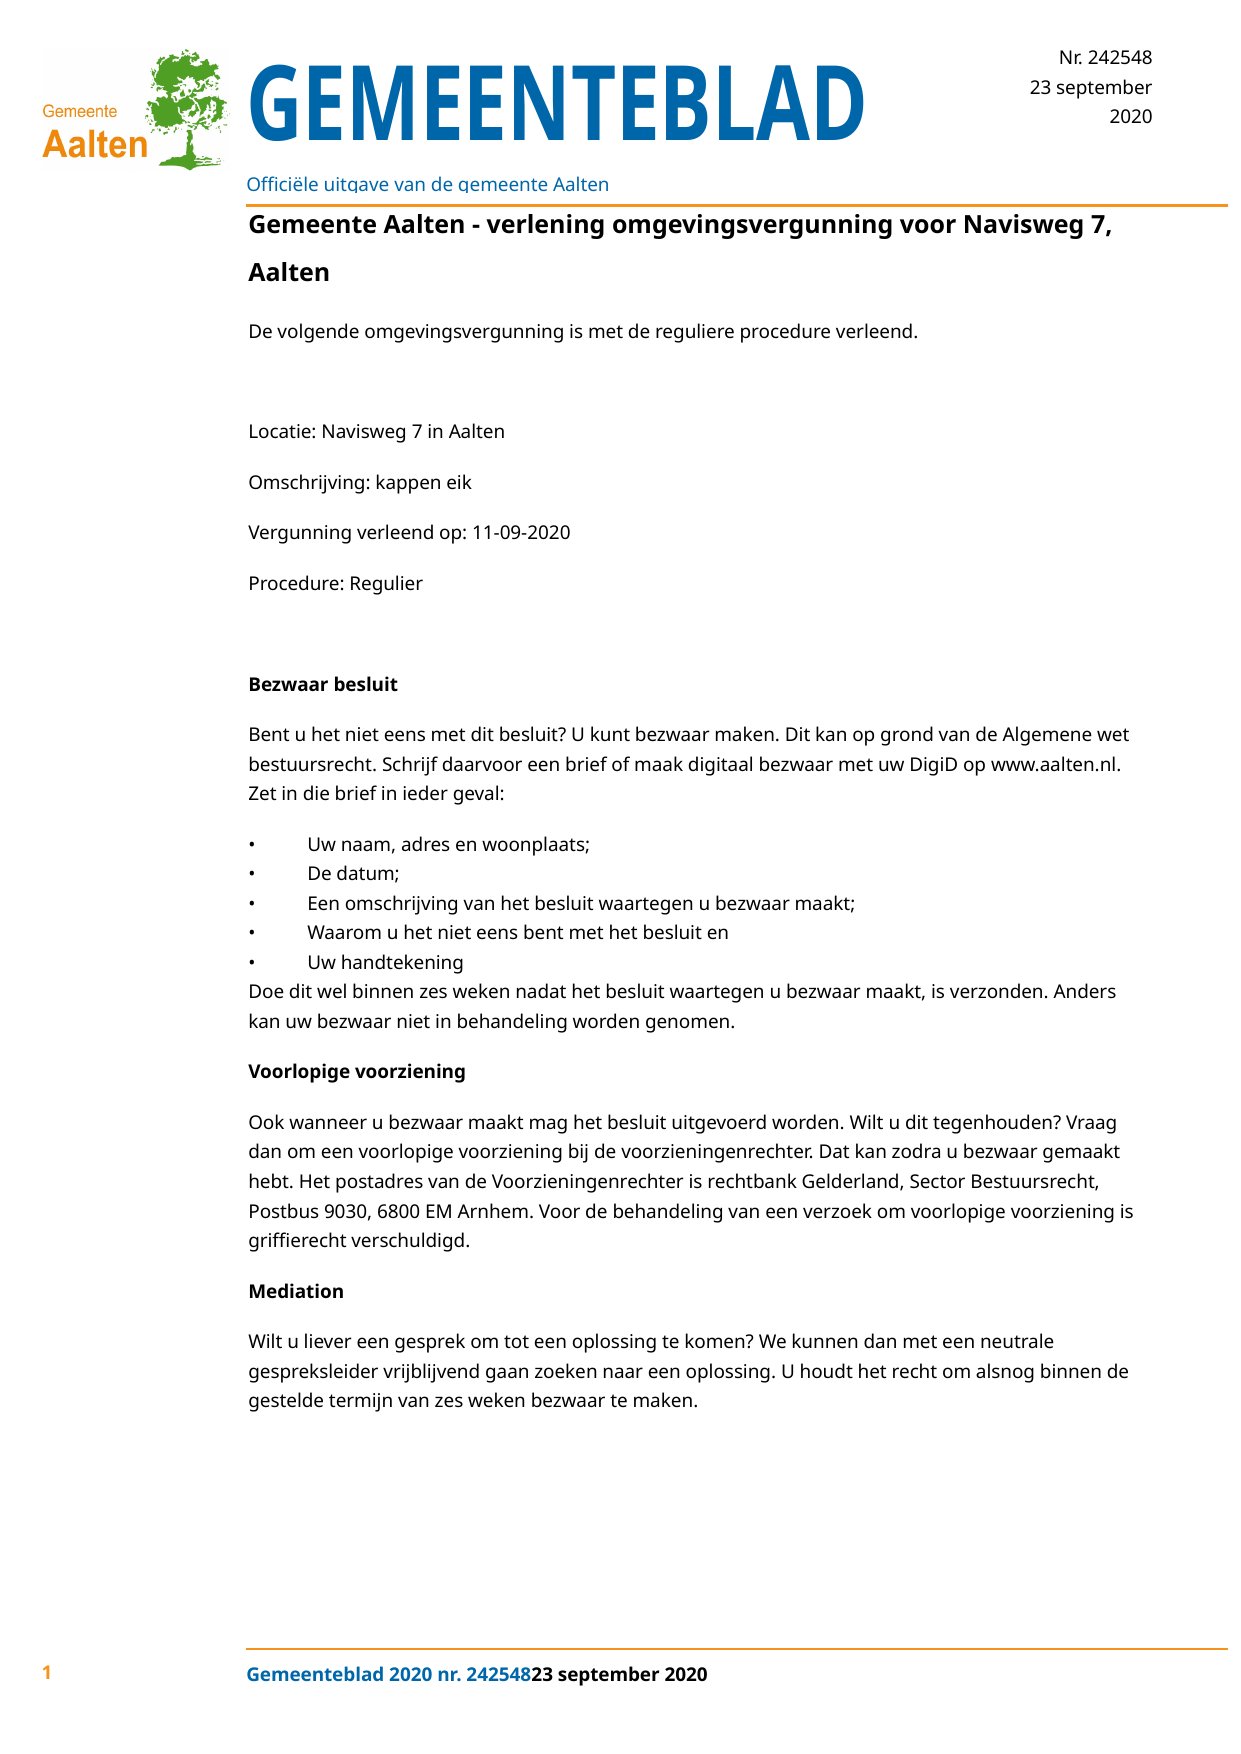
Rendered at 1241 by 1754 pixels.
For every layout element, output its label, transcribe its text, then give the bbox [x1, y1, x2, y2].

list Een omschrijving van het besluit waartegen u bezwaar maakt; [248, 890, 1152, 916]
text Mediation [248, 1278, 1152, 1304]
text Locatie: Navisweg 7 in Aalten [248, 419, 1152, 444]
text Vergunning verleend op: 11-09-2020 [248, 519, 1152, 545]
text Ook wanneer u bezwaar maakt mag het besluit uitgevoerd worden. Wilt u dit tegenhouden? Vraag dan om een voorlopige voorziening bij de voorzieningenrechter. Dat kan zodra u bezwaar gemaakt hebt. Het postadres van de Voorzieningenrechter is rechtbank Gelderland, Sector Bestuursrecht, Postbus 9030, 6800 EM Arnhem. Voor de behandeling van een verzoek om voorlopige voorziening is griffierecht verschuldigd. [248, 1109, 1152, 1253]
text Bezwaar besluit [248, 671, 1152, 697]
list Waarom u het niet eens bent met het besluit en [248, 919, 1152, 945]
text Gemeente Aalten - verlening omgevingsvergunning voor Navisweg 7, Aalten [248, 207, 1152, 288]
list De datum; [248, 860, 1152, 886]
text Bent u het niet eens met dit besluit? U kunt bezwaar maken. Dit kan op grond van de Algemene wet bestuursrecht. Schrijf daarvoor een brief of maak digitaal bezwaar met uw DigiD op www.aalten.nl. Zet in die brief in ieder geval: [248, 721, 1152, 806]
text Voorlopige voorziening [248, 1059, 1152, 1084]
text Omschrijving: kappen eik [248, 469, 1152, 495]
list Uw naam, adres en woonplaats; [248, 831, 1152, 857]
list Uw handtekening [248, 949, 1152, 975]
text Wilt u liever een gesprek om tot een oplossing te komen? We kunnen dan met een neutrale gespreksleider vrijblijvend gaan zoeken naar een oplossing. U houdt het recht om alsnog binnen de gestelde termijn van zes weken bezwaar te maken. [248, 1328, 1152, 1413]
text Procedure: Regulier [248, 570, 1152, 596]
text Doe dit wel binnen zes weken nadat het besluit waartegen u bezwaar maakt, is verzonden. Anders kan uw bezwaar niet in behandeling worden genomen. [248, 979, 1152, 1034]
text De volgende omgevingsvergunning is met de reguliere procedure verleend. [248, 318, 1152, 344]
picture [41, 47, 231, 172]
